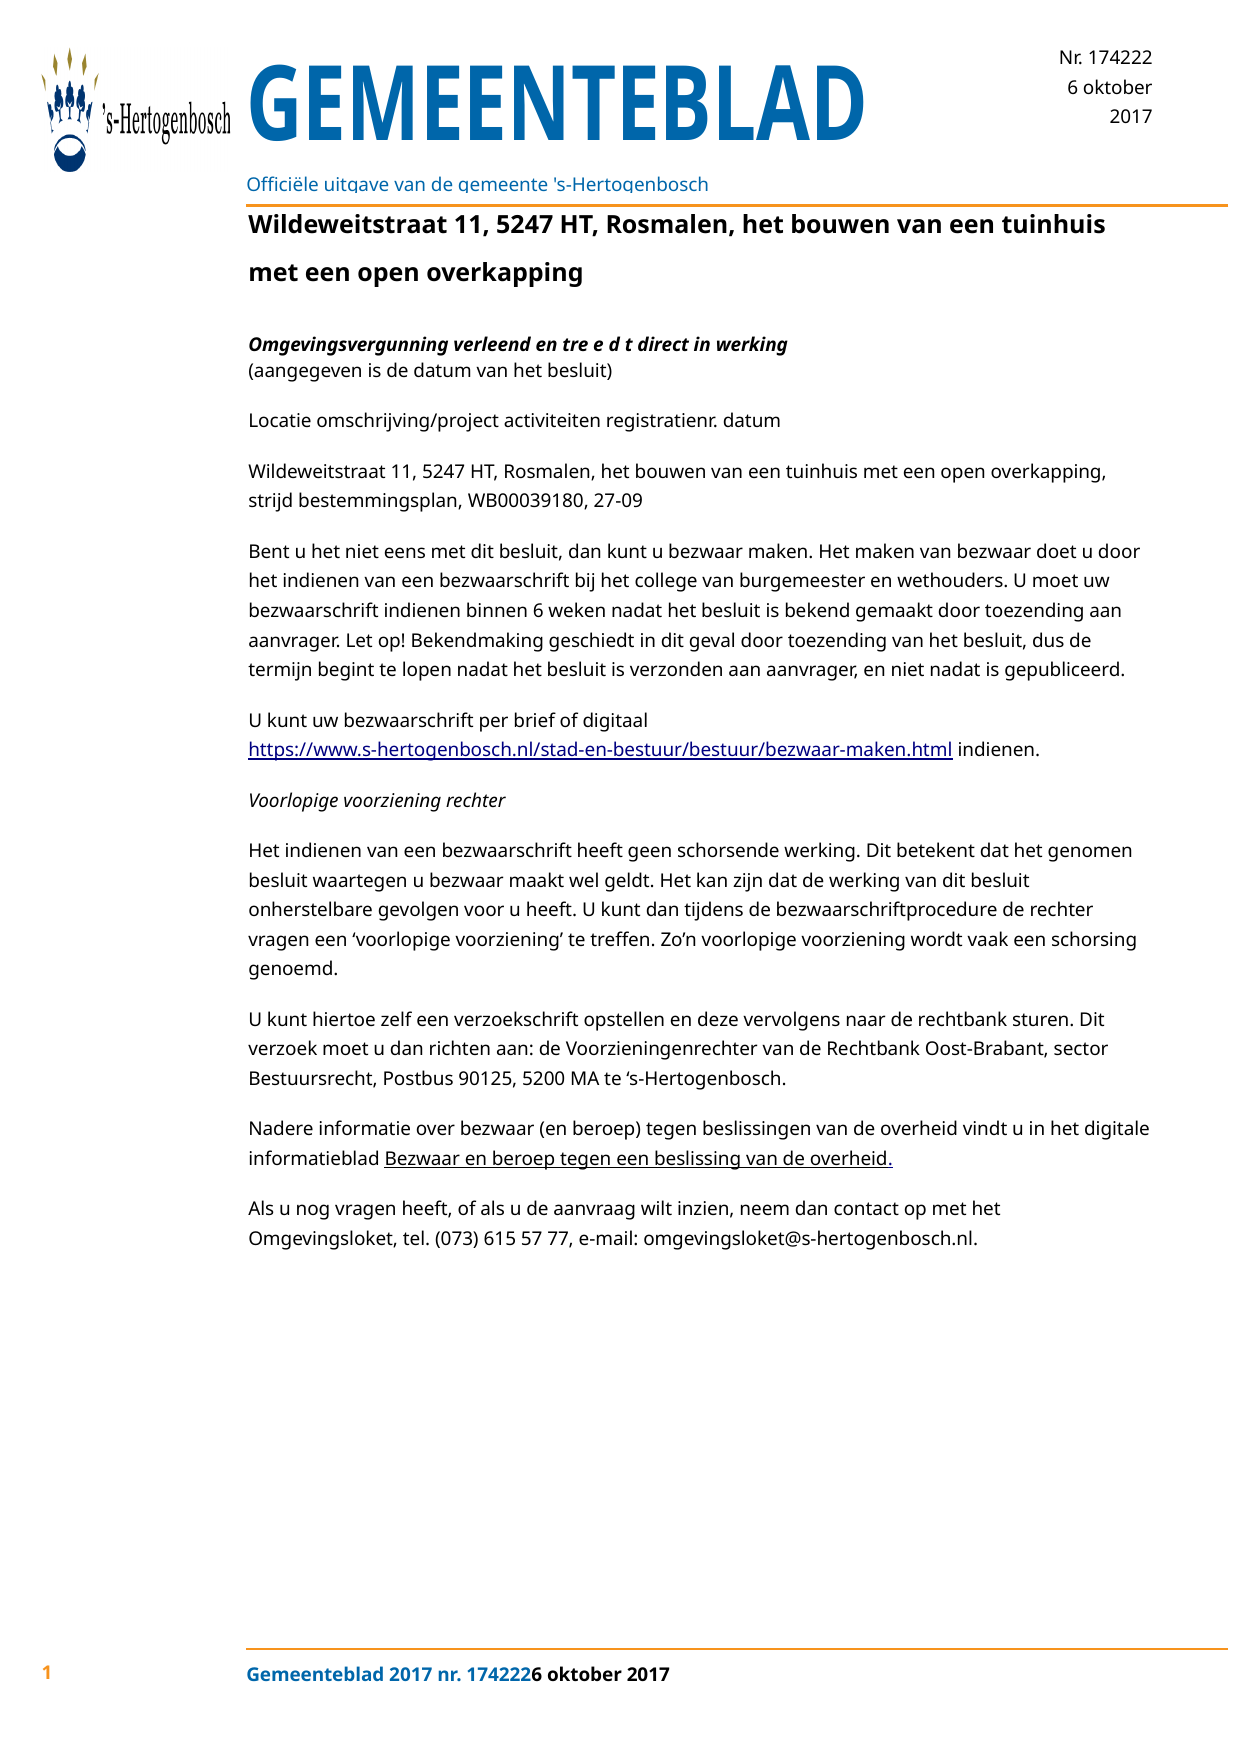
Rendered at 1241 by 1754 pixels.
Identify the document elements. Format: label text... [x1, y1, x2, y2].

text Omgevingsvergunning verleend en tre e d t direct in werking [248, 331, 1152, 357]
text Locatie omschrijving/project activiteiten registratienr. datum [248, 408, 1152, 433]
picture [41, 47, 231, 172]
text Voorlopige voorziening rechter [248, 787, 1152, 812]
text U kunt hiertoe zelf een verzoekschrift opstellen en deze vervolgens naar de rechtbank sturen. Dit verzoek moet u dan richten aan: de Voorzieningenrechter van de Rechtbank Oost-Brabant, sector Bestuursrecht, Postbus 90125, 5200 MA te ‘s-Hertogenbosch. [248, 1006, 1152, 1091]
text Wildeweitstraat 11, 5247 HT, Rosmalen, het bouwen van een tuinhuis met een open overkapping, strijd bestemmingsplan, WB00039180, 27-09 [248, 458, 1152, 513]
text U kunt uw bezwaarschrift per brief of digitaal https://www.s-hertogenbosch.nl/stad-en-bestuur/bestuur/bezwaar-maken.html indienen. [248, 707, 1152, 762]
text Nadere informatie over bezwaar (en beroep) tegen beslissingen van de overheid vindt u in het digitale informatieblad Bezwaar en beroep tegen een beslissing van de overheid. [248, 1116, 1152, 1171]
text Bent u het niet eens met dit besluit, dan kunt u bezwaar maken. Het maken van bezwaar doet u door het indienen van een bezwaarschrift bij het college van burgemeester en wethouders. U moet uw bezwaarschrift indienen binnen 6 weken nadat het besluit is bekend gemaakt door toezending aan aanvrager. Let op! Bekendmaking geschiedt in dit geval door toezending van het besluit, dus de termijn begint te lopen nadat het besluit is verzonden aan aanvrager, en niet nadat is gepubliceerd. [248, 538, 1152, 682]
text (aangegeven is de datum van het besluit) [248, 357, 1152, 383]
text Wildeweitstraat 11, 5247 HT, Rosmalen, het bouwen van een tuinhuis met een open overkapping [248, 207, 1152, 288]
text Als u nog vragen heeft, of als u de aanvraag wilt inzien, neem dan contact op met het Omgevingsloket, tel. (073) 615 57 77, e-mail: omgevingsloket@s-hertogenbosch.nl. [248, 1196, 1152, 1251]
text Het indienen van een bezwaarschrift heeft geen schorsende werking. Dit betekent dat het genomen besluit waartegen u bezwaar maakt wel geldt. Het kan zijn dat de werking van dit besluit onherstelbare gevolgen voor u heeft. U kunt dan tijdens de bezwaarschriftprocedure de rechter vragen een ‘voorlopige voorziening’ te treffen. Zo’n voorlopige voorziening wordt vaak een schorsing genoemd. [248, 837, 1152, 981]
